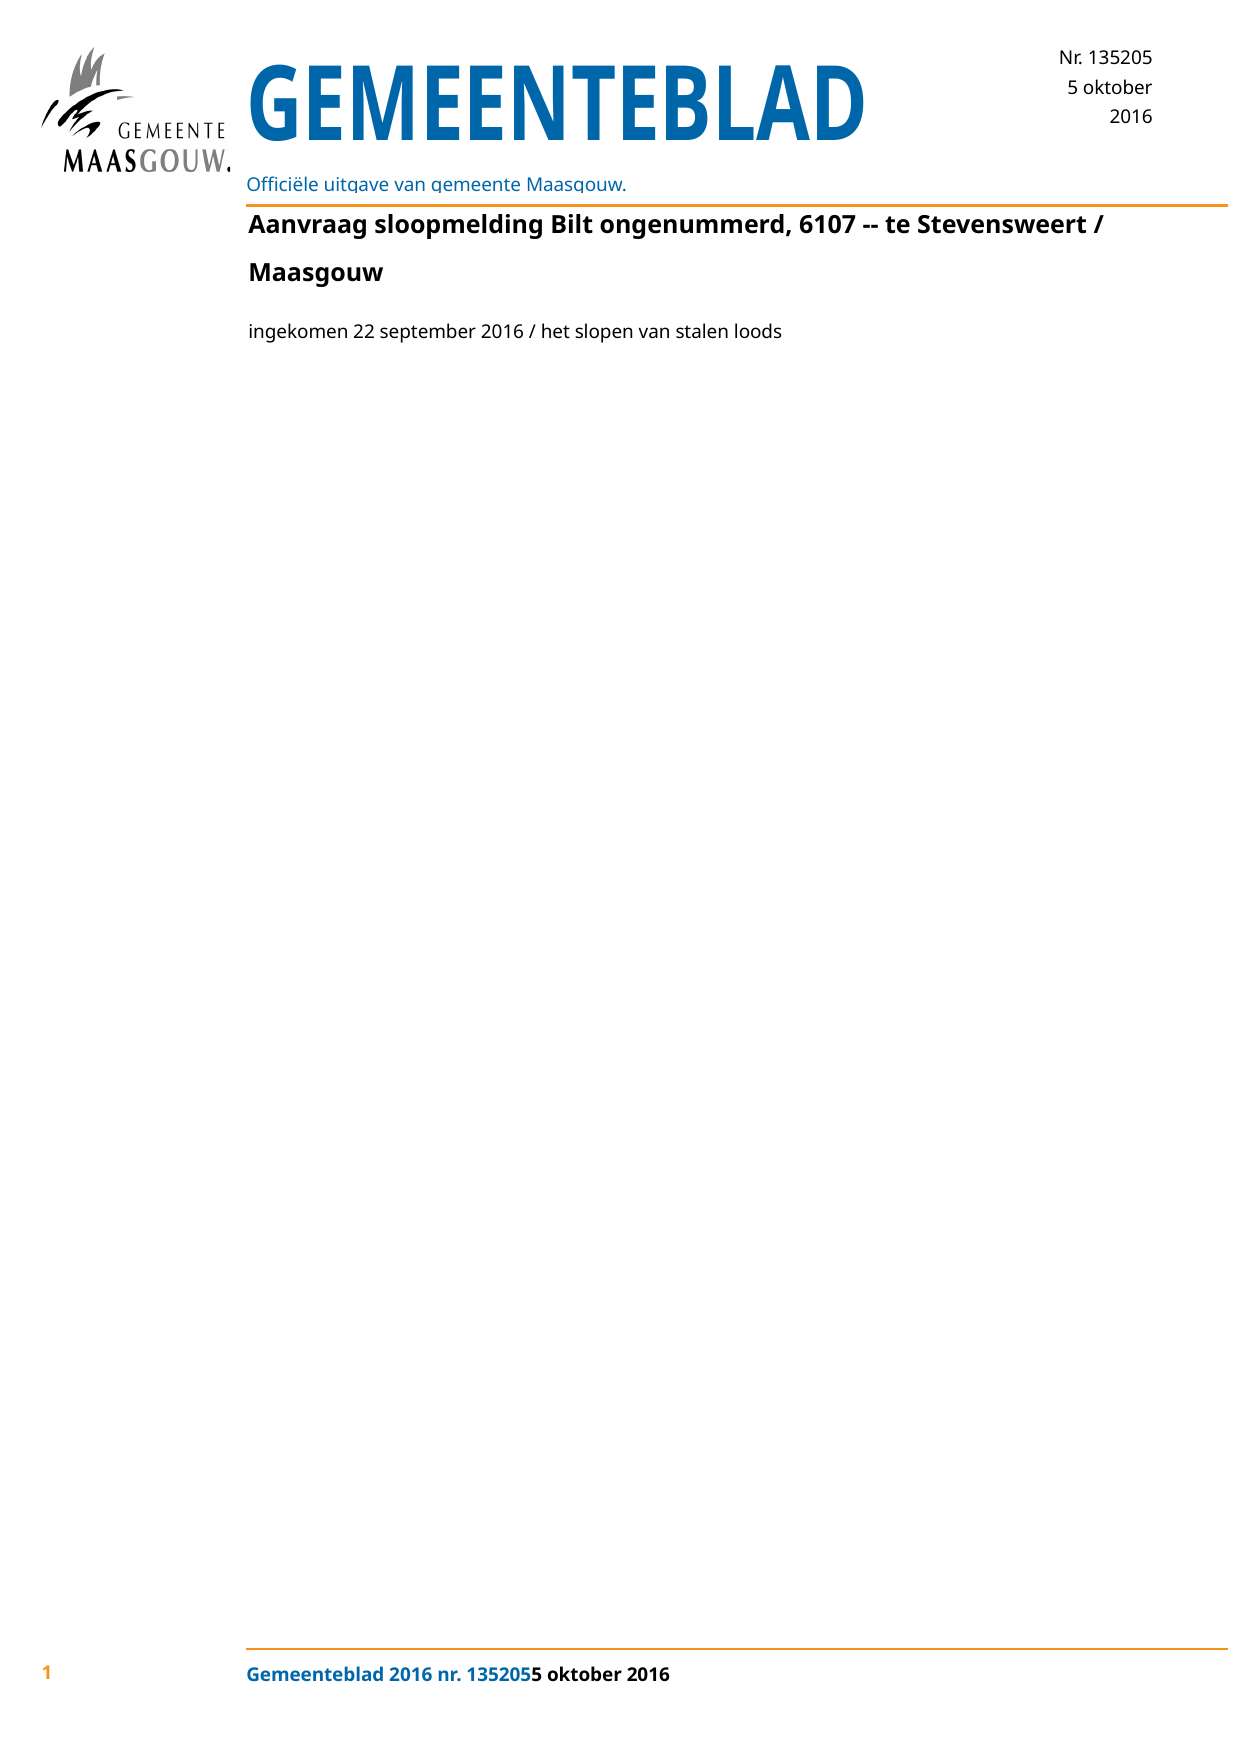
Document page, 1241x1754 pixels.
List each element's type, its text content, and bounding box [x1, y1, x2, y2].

picture [41, 47, 231, 172]
text ingekomen 22 september 2016 / het slopen van stalen loods [248, 318, 1152, 344]
text Aanvraag sloopmelding Bilt ongenummerd, 6107 -- te Stevensweert / Maasgouw [248, 207, 1152, 288]
